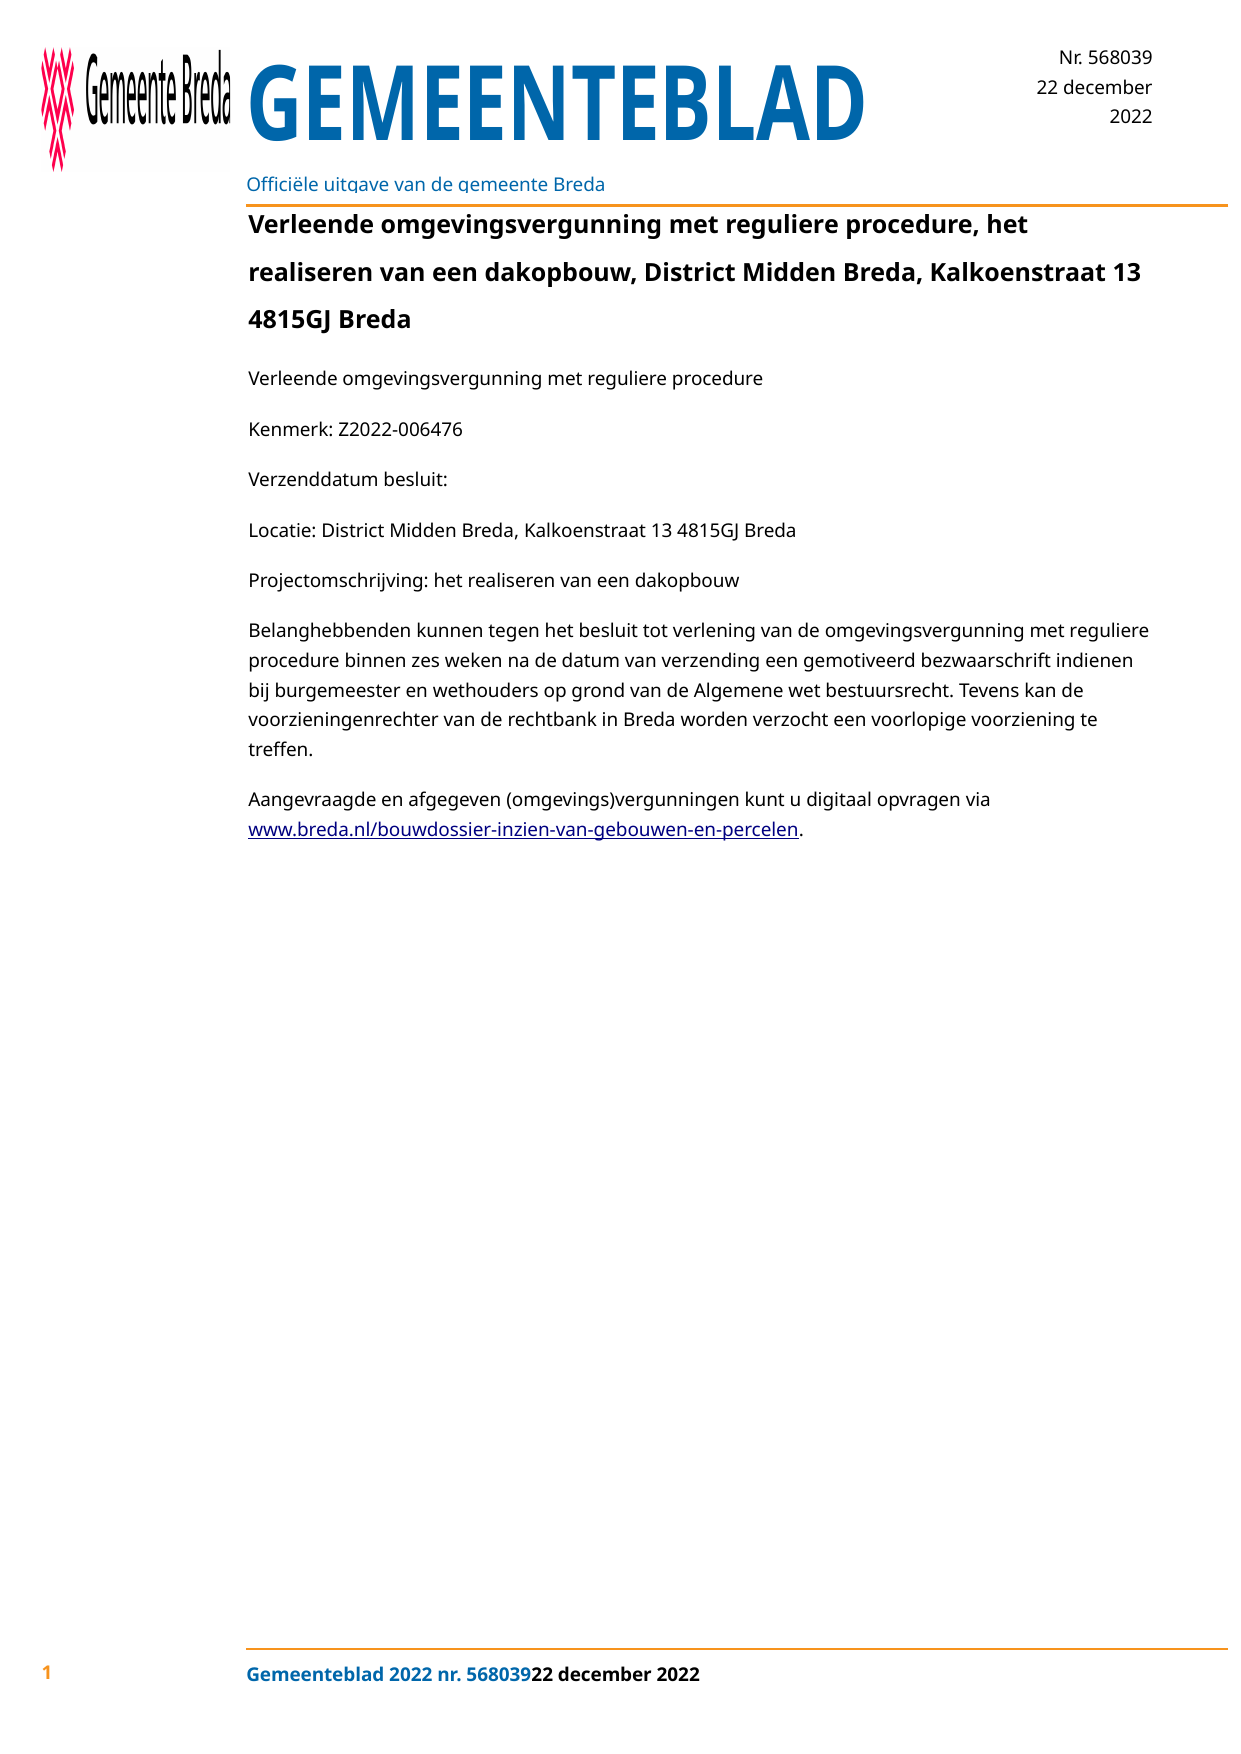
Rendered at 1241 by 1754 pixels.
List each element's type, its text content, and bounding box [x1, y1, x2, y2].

text Projectomschrijving: het realiseren van een dakopbouw [248, 567, 1152, 593]
text Locatie: District Midden Breda, Kalkoenstraat 13 4815GJ Breda [248, 517, 1152, 542]
text Belanghebbenden kunnen tegen het besluit tot verlening van de omgevingsvergunning met reguliere procedure binnen zes weken na de datum van verzending een gemotiveerd bezwaarschrift indienen bij burgemeester en wethouders op grond van de Algemene wet bestuursrecht. Tevens kan de voorzieningenrechter van de rechtbank in Breda worden verzocht een voorlopige voorziening te treffen. [248, 618, 1152, 762]
text Kenmerk: Z2022-006476 [248, 416, 1152, 442]
text Verzenddatum besluit: [248, 466, 1152, 492]
text Verleende omgevingsvergunning met reguliere procedure [248, 366, 1152, 391]
text Aangevraagde en afgegeven (omgevings)vergunningen kunt u digitaal opvragen via www.breda.nl/bouwdossier-inzien-van-gebouwen-en-percelen. [248, 786, 1152, 842]
text Verleende omgevingsvergunning met reguliere procedure, het realiseren van een dakopbouw, District Midden Breda, Kalkoenstraat 13 4815GJ Breda [248, 207, 1152, 336]
picture [41, 47, 231, 172]
